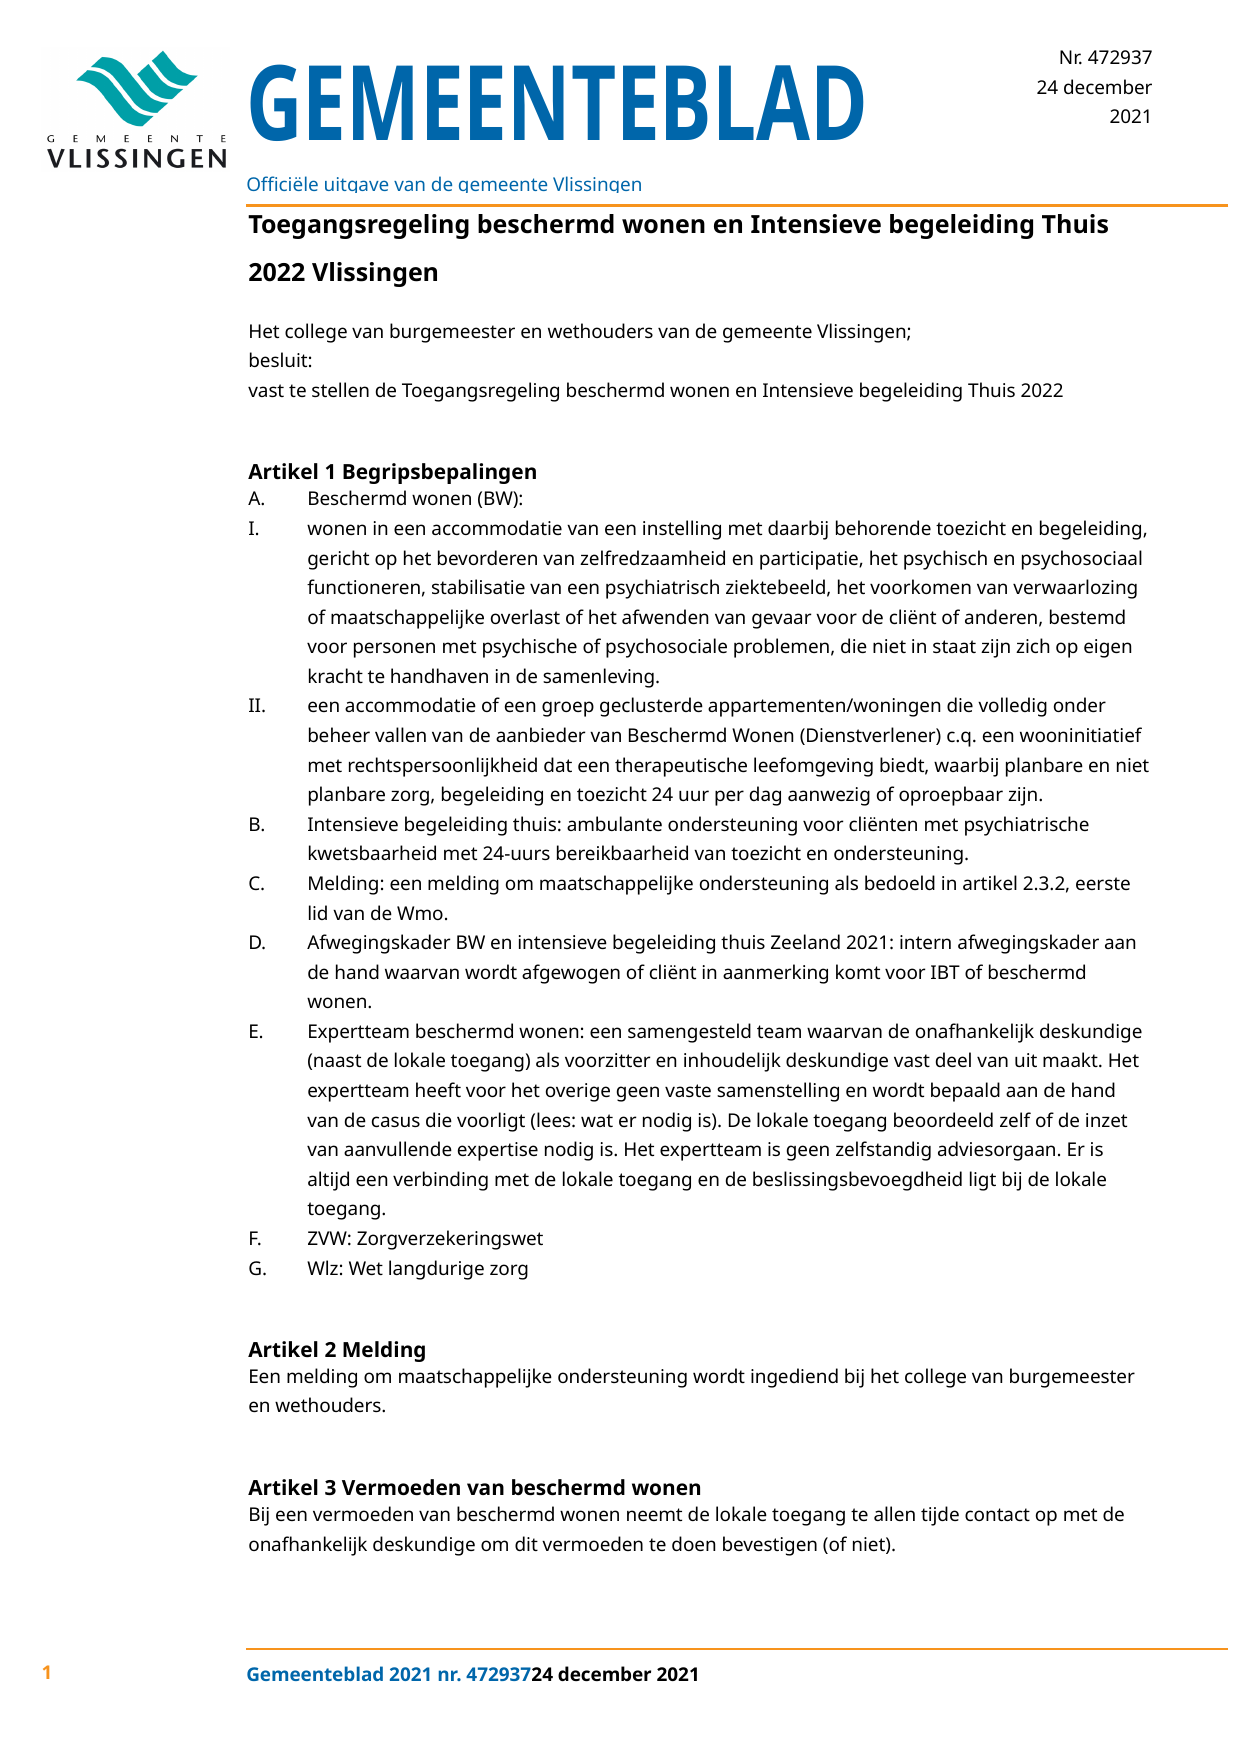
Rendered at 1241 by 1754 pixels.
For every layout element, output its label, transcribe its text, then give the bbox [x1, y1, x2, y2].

list Afwegingskader BW en intensieve begeleiding thuis Zeeland 2021: intern afwegingskader aan de hand waarvan wordt afgewogen of cliënt in aanmerking komt voor IBT of beschermd wonen. [248, 929, 1152, 1014]
text Artikel 2 Melding [248, 1335, 1152, 1363]
text Artikel 3 Vermoeden van beschermd wonen [248, 1473, 1152, 1501]
text Het college van burgemeester en wethouders van de gemeente Vlissingen; [248, 318, 1152, 344]
text Toegangsregeling beschermd wonen en Intensieve begeleiding Thuis 2022 Vlissingen [248, 207, 1152, 288]
list Intensieve begeleiding thuis: ambulante ondersteuning voor cliënten met psychiatrische kwetsbaarheid met 24-uurs bereikbaarheid van toezicht en ondersteuning. [248, 811, 1152, 866]
list ZVW: Zorgverzekeringswet [248, 1225, 1152, 1251]
text Een melding om maatschappelijke ondersteuning wordt ingediend bij het college van burgemeester en wethouders. [248, 1363, 1152, 1418]
list Wlz: Wet langdurige zorg [248, 1255, 1152, 1280]
list Beschermd wonen (BW): [248, 486, 1152, 511]
text vast te stellen de Toegangsregeling beschermd wonen en Intensieve begeleiding Thuis 2022 [248, 377, 1152, 403]
picture [41, 47, 231, 172]
text Bij een vermoeden van beschermd wonen neemt de lokale toegang te allen tijde contact op met de onafhankelijk deskundige om dit vermoeden te doen bevestigen (of niet). [248, 1501, 1152, 1556]
text Artikel 1 Begripsbepalingen [248, 457, 1152, 486]
list een accommodatie of een groep geclusterde appartementen/woningen die volledig onder beheer vallen van de aanbieder van Beschermd Wonen (Dienstverlener) c.q. een wooninitiatief met rechtspersoonlijkheid dat een therapeutische leefomgeving biedt, waarbij planbare en niet planbare zorg, begeleiding en toezicht 24 uur per dag aanwezig of oproepbaar zijn. [248, 693, 1152, 807]
text besluit: [248, 347, 1152, 373]
list wonen in een accommodatie van een instelling met daarbij behorende toezicht en begeleiding, gericht op het bevorderen van zelfredzaamheid en participatie, het psychisch en psychosociaal functioneren, stabilisatie van een psychiatrisch ziektebeeld, het voorkomen van verwaarlozing of maatschappelijke overlast of het afwenden van gevaar voor de cliënt of anderen, bestemd voor personen met psychische of psychosociale problemen, die niet in staat zijn zich op eigen kracht te handhaven in de samenleving. [248, 515, 1152, 689]
list Melding: een melding om maatschappelijke ondersteuning als bedoeld in artikel 2.3.2, eerste lid van de Wmo. [248, 870, 1152, 925]
list Expertteam beschermd wonen: een samengesteld team waarvan de onafhankelijk deskundige (naast de lokale toegang) als voorzitter en inhoudelijk deskundige vast deel van uit maakt. Het expertteam heeft voor het overige geen vaste samenstelling en wordt bepaald aan de hand van de casus die voorligt (lees: wat er nodig is). De lokale toegang beoordeeld zelf of de inzet van aanvullende expertise nodig is. Het expertteam is geen zelfstandig adviesorgaan. Er is altijd een verbinding met de lokale toegang en de beslissingsbevoegdheid ligt bij de lokale toegang. [248, 1018, 1152, 1221]
